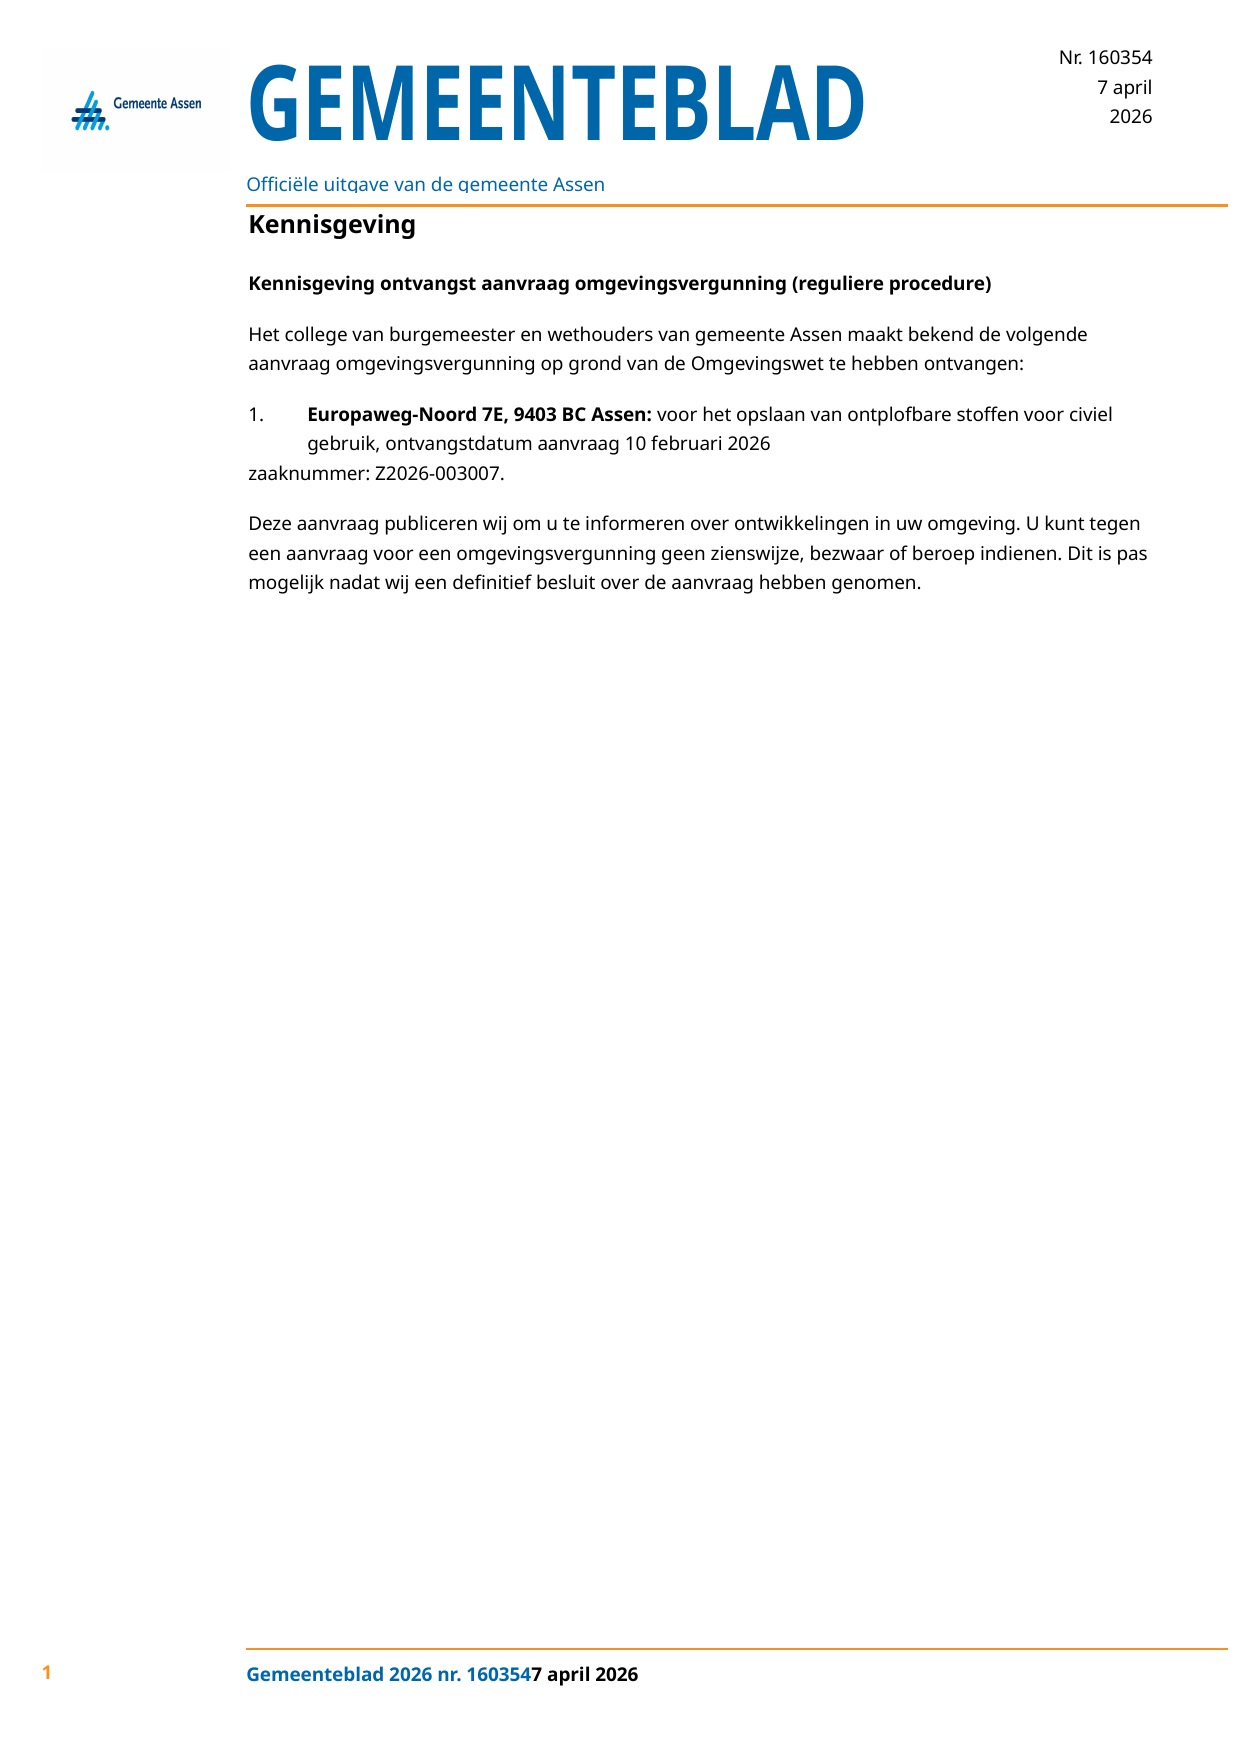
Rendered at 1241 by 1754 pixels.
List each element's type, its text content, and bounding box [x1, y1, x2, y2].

picture [41, 47, 231, 172]
text Deze aanvraag publiceren wij om u te informeren over ontwikkelingen in uw omgeving. U kunt tegen een aanvraag voor een omgevingsvergunning geen zienswijze, bezwaar of beroep indienen. Dit is pas mogelijk nadat wij een definitief besluit over de aanvraag hebben genomen. [248, 510, 1152, 595]
text Het college van burgemeester en wethouders van gemeente Assen maakt bekend de volgende aanvraag omgevingsvergunning op grond van de Omgevingswet te hebben ontvangen: [248, 321, 1152, 376]
text Kennisgeving [248, 207, 1152, 241]
text zaaknummer: Z2026-003007. [248, 460, 1152, 486]
list Europaweg-Noord 7E, 9403 BC Assen: voor het opslaan van ontplofbare stoffen voor civiel gebruik, ontvangstdatum aanvraag 10 februari 2026 [248, 401, 1152, 456]
text Kennisgeving ontvangst aanvraag omgevingsvergunning (reguliere procedure) [248, 270, 1152, 296]
